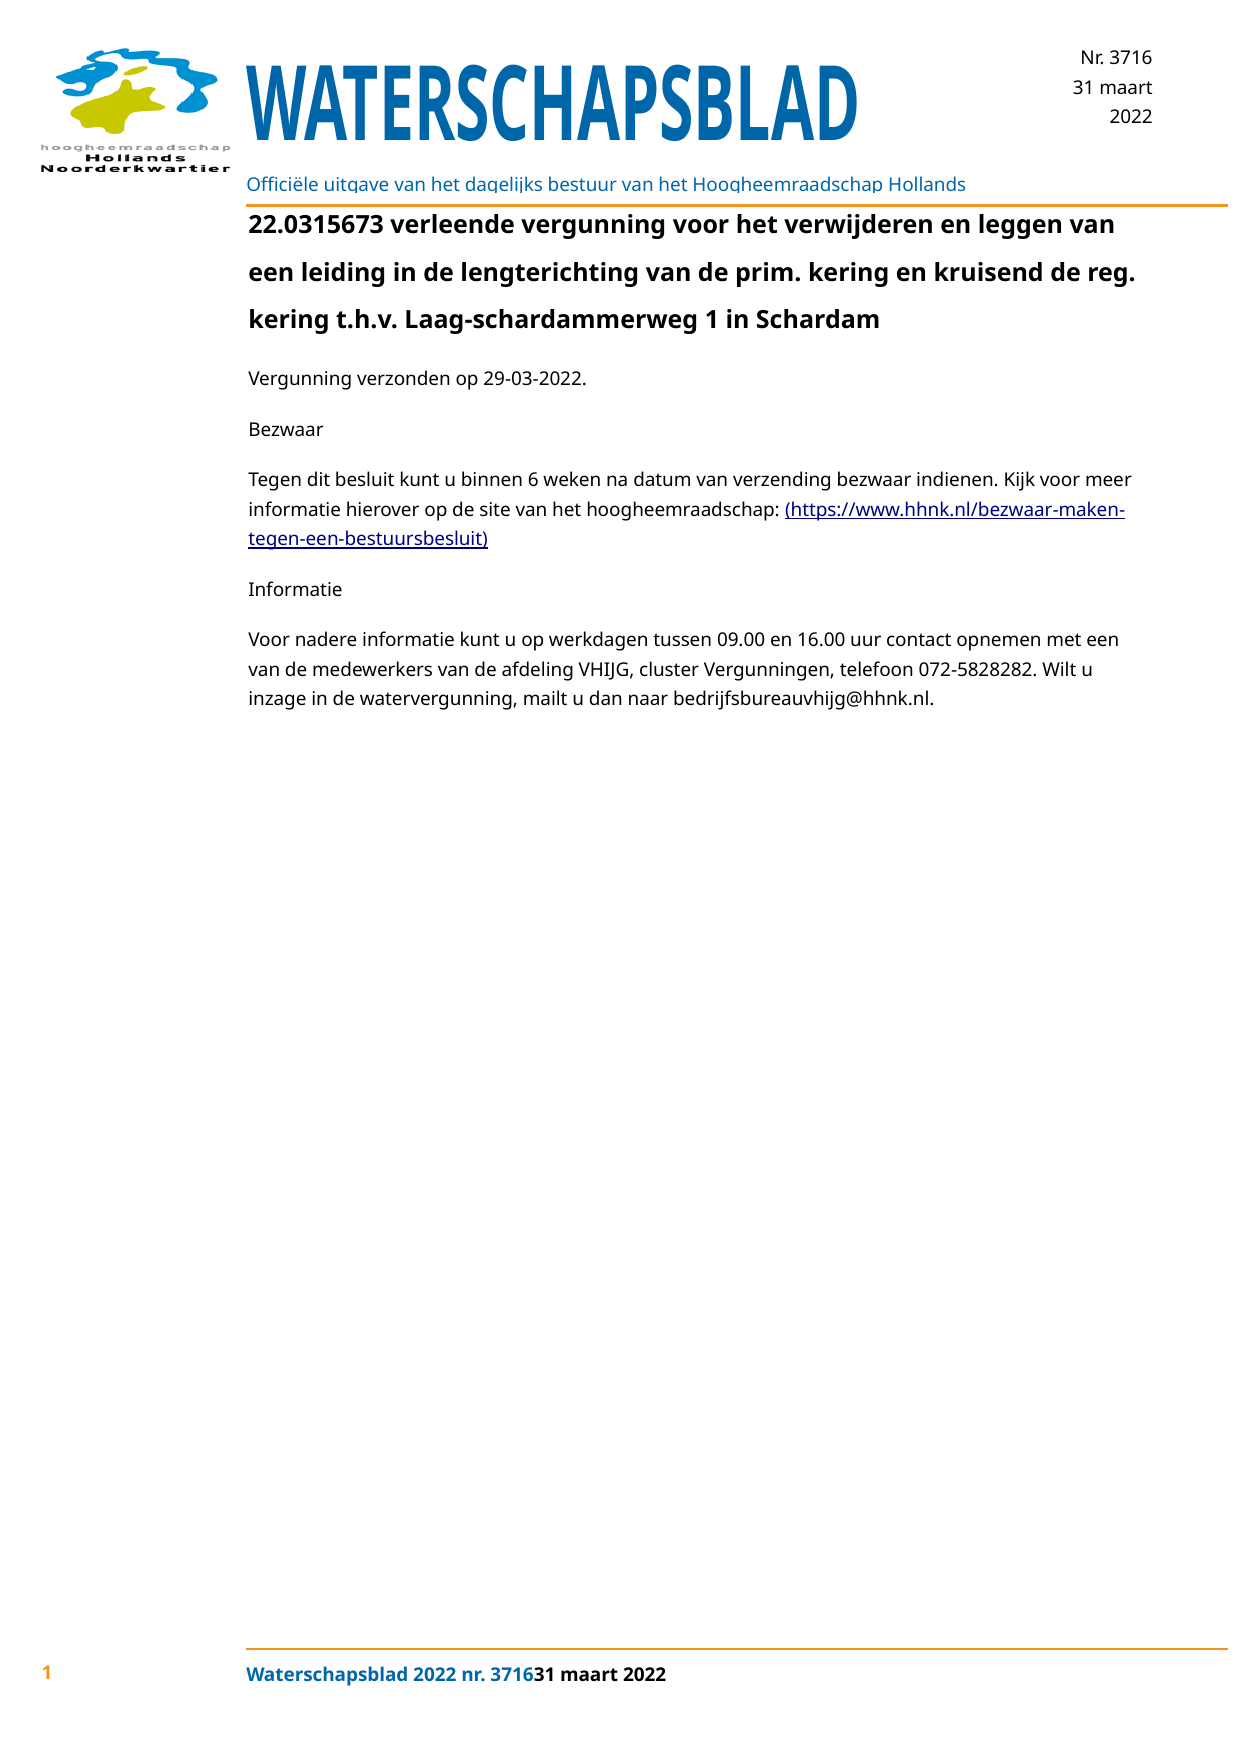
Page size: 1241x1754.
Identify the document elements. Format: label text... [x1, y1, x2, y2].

text Tegen dit besluit kunt u binnen 6 weken na datum van verzending bezwaar indienen. Kijk voor meer informatie hierover op de site van het hoogheemraadschap: (https://www.hhnk.nl/bezwaar-maken-tegen-een-bestuursbesluit) [248, 466, 1152, 551]
text Informatie [248, 576, 1152, 602]
text Voor nadere informatie kunt u op werkdagen tussen 09.00 en 16.00 uur contact opnemen met een van de medewerkers van de afdeling VHIJG, cluster Vergunningen, telefoon 072-5828282. Wilt u inzage in de watervergunning, mailt u dan naar bedrijfsbureauvhijg@hhnk.nl. [248, 626, 1152, 711]
text Bezwaar [248, 416, 1152, 442]
picture [41, 47, 231, 172]
text Vergunning verzonden op 29-03-2022. [248, 366, 1152, 391]
text 22.0315673 verleende vergunning voor het verwijderen en leggen van een leiding in de lengterichting van de prim. kering en kruisend de reg. kering t.h.v. Laag-schardammerweg 1 in Schardam [248, 207, 1152, 336]
